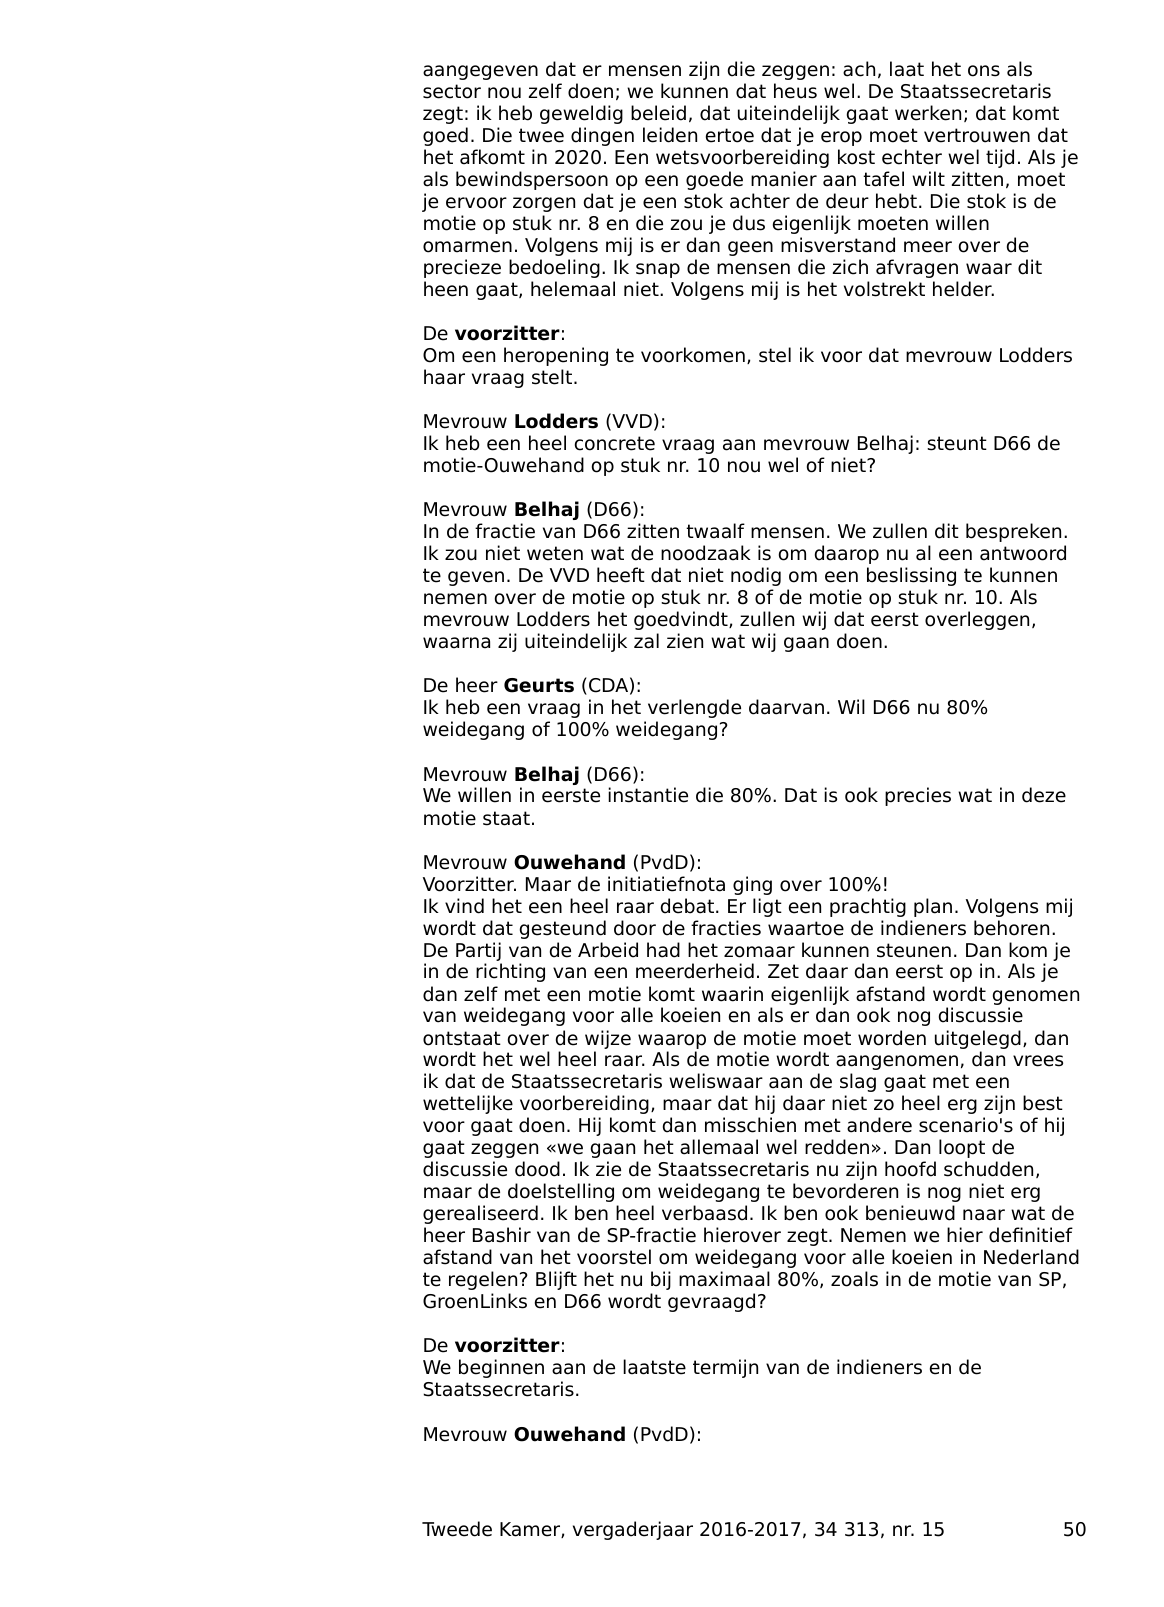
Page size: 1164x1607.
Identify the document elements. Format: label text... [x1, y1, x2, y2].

text We beginnen aan de laatste termijn van de indieners en de Staatssecretaris. [422, 1357, 1087, 1401]
text aangegeven dat er mensen zijn die zeggen: ach, laat het ons als sector nou zelf doen; we kunnen dat heus wel. De Staatssecretaris zegt: ik heb geweldig beleid, dat uiteindelijk gaat werken; dat komt goed. Die twee dingen leiden ertoe dat je erop moet vertrouwen dat het afkomt in 2020. Een wetsvoorbereiding kost echter wel tijd. Als je als bewindspersoon op een goede manier aan tafel wilt zitten, moet je ervoor zorgen dat je een stok achter de deur hebt. Die stok is de motie op stuk nr. 8 en die zou je dus eigenlijk moeten willen omarmen. Volgens mij is er dan geen misverstand meer over de precieze bedoeling. Ik snap de mensen die zich afvragen waar dit heen gaat, helemaal niet. Volgens mij is het volstrekt helder. [422, 59, 1087, 301]
text De heer Geurts (CDA): [422, 675, 1087, 697]
text We willen in eerste instantie die 80%. Dat is ook precies wat in deze motie staat. [422, 785, 1087, 829]
text In de fractie van D66 zitten twaalf mensen. We zullen dit bespreken. Ik zou niet weten wat de noodzaak is om daarop nu al een antwoord te geven. De VVD heeft dat niet nodig om een beslissing te kunnen nemen over de motie op stuk nr. 8 of de motie op stuk nr. 10. Als mevrouw Lodders het goedvindt, zullen wij dat eerst overleggen, waarna zij uiteindelijk zal zien wat wij gaan doen. [422, 521, 1087, 653]
text Mevrouw Belhaj (D66): [422, 763, 1087, 785]
text Ik vind het een heel raar debat. Er ligt een prachtig plan. Volgens mij wordt dat gesteund door de fracties waartoe de indieners behoren. De Partij van de Arbeid had het zomaar kunnen steunen. Dan kom je in de richting van een meerderheid. Zet daar dan eerst op in. Als je dan zelf met een motie komt waarin eigenlijk afstand wordt genomen van weidegang voor alle koeien en als er dan ook nog discussie ontstaat over de wijze waarop de motie moet worden uitgelegd, dan wordt het wel heel raar. Als de motie wordt aangenomen, dan vrees ik dat de Staatssecretaris weliswaar aan de slag gaat met een wettelijke voorbereiding, maar dat hij daar niet zo heel erg zijn best voor gaat doen. Hij komt dan misschien met andere scenario's of hij gaat zeggen «we gaan het allemaal wel redden». Dan loopt de discussie dood. Ik zie de Staatssecretaris nu zijn hoofd schudden, maar de doelstelling om weidegang te bevorderen is nog niet erg gerealiseerd. Ik ben heel verbaasd. Ik ben ook benieuwd naar wat de heer Bashir van de SP-fractie hierover zegt. Nemen we hier definitief afstand van het voorstel om weidegang voor alle koeien in Nederland te regelen? Blijft het nu bij maximaal 80%, zoals in de motie van SP, GroenLinks en D66 wordt gevraagd? [422, 896, 1087, 1313]
text Mevrouw Ouwehand (PvdD): [422, 1423, 1087, 1445]
text Om een heropening te voorkomen, stel ik voor dat mevrouw Lodders haar vraag stelt. [422, 345, 1087, 389]
text De voorzitter: [422, 1335, 1087, 1357]
text Voorzitter. Maar de initiatiefnota ging over 100%! [422, 873, 1087, 896]
text Mevrouw Ouwehand (PvdD): [422, 852, 1087, 873]
text Ik heb een heel concrete vraag aan mevrouw Belhaj: steunt D66 de motie-Ouwehand op stuk nr. 10 nou wel of niet? [422, 433, 1087, 477]
text Mevrouw Belhaj (D66): [422, 499, 1087, 521]
text Ik heb een vraag in het verlengde daarvan. Wil D66 nu 80% weidegang of 100% weidegang? [422, 697, 1087, 741]
text De voorzitter: [422, 323, 1087, 345]
text Mevrouw Lodders (VVD): [422, 411, 1087, 433]
